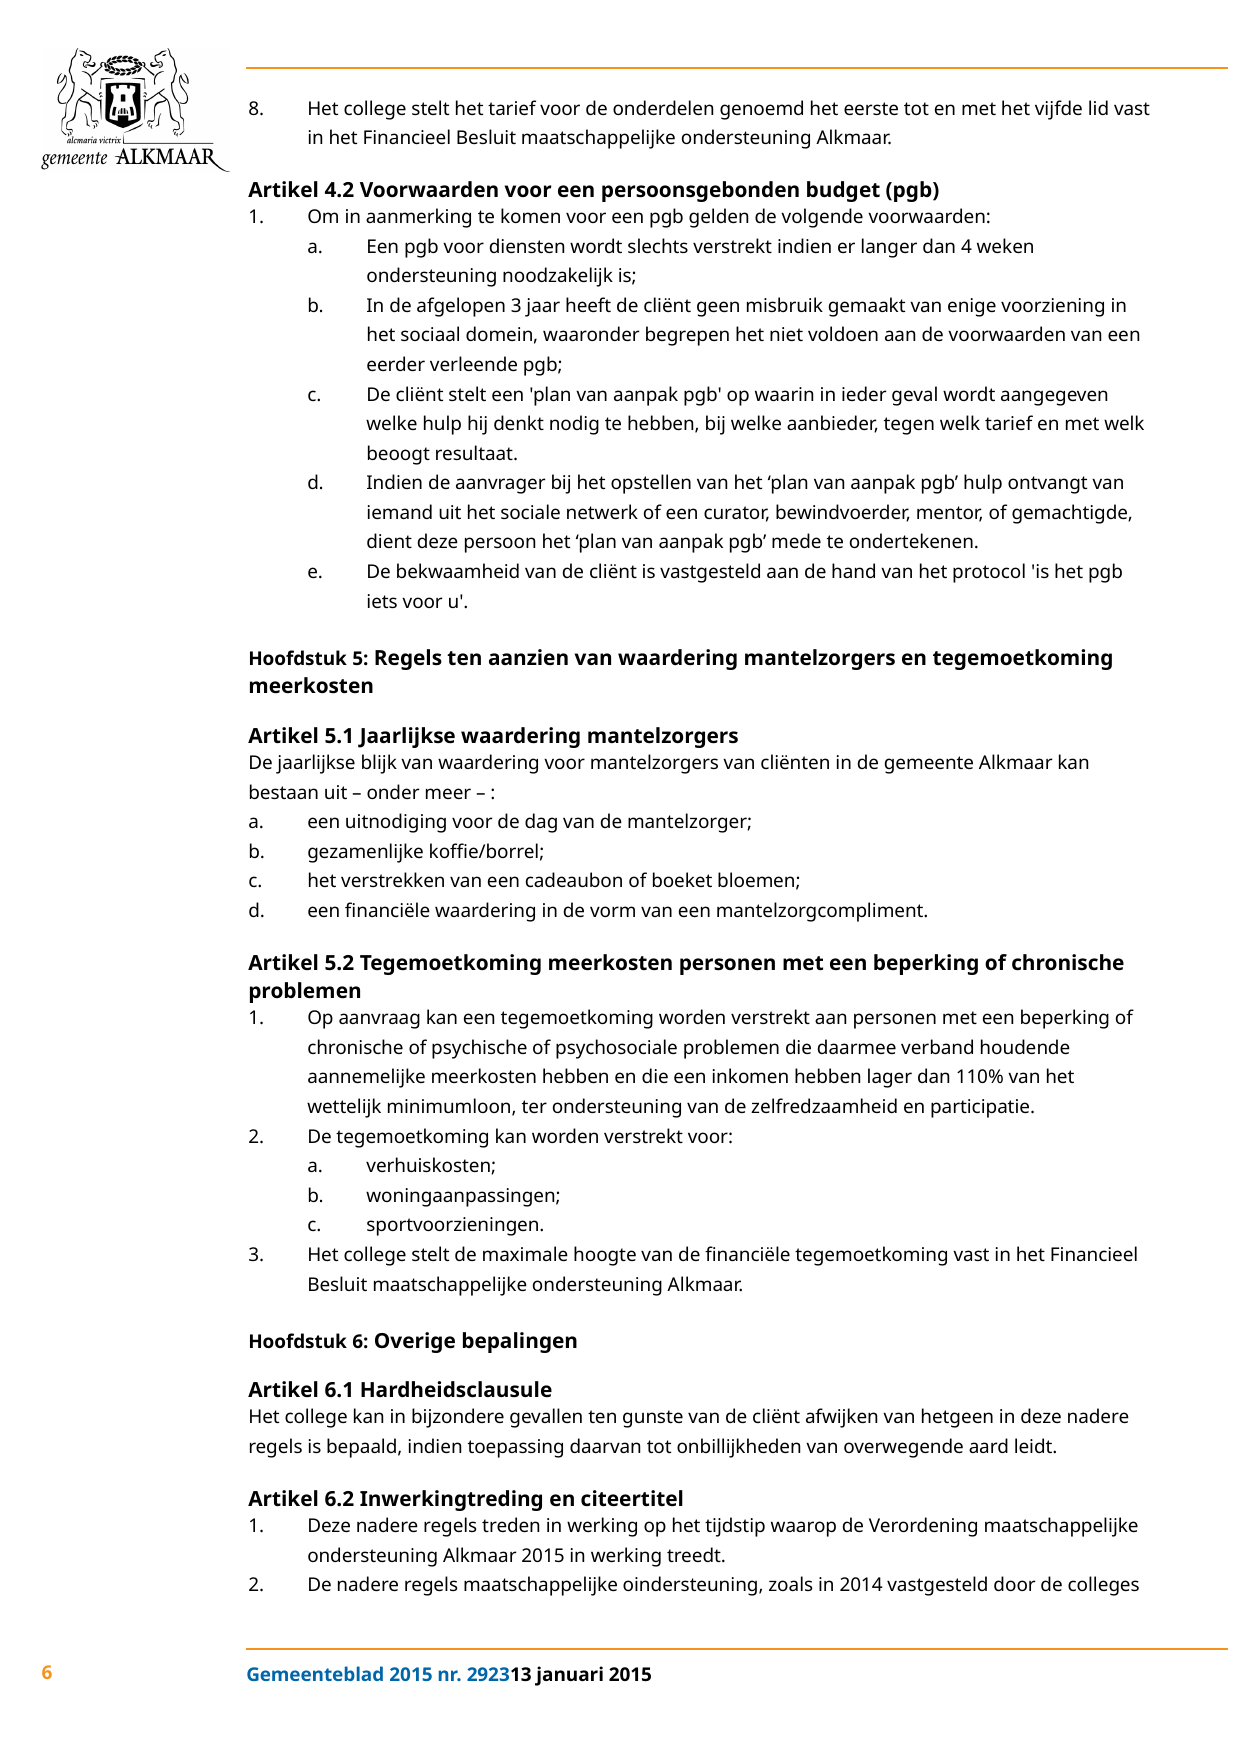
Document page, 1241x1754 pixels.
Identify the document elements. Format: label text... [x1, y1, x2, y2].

list een financiële waardering in de vorm van een mantelzorgcompliment. [248, 897, 1152, 923]
list De cliënt stelt een 'plan van aanpak pgb' op waarin in ieder geval wordt aangegeven welke hulp hij denkt nodig te hebben, bij welke aanbieder, tegen welk tarief en met welk beoogt resultaat. [307, 381, 1152, 466]
list De bekwaamheid van de cliënt is vastgesteld aan de hand van het protocol 'is het pgb iets voor u'. [307, 558, 1152, 613]
text Artikel 6.2 Inwerkingtreding en citeertitel [248, 1484, 1152, 1512]
text De jaarlijkse blijk van waardering voor mantelzorgers van cliënten in de gemeente Alkmaar kan bestaan uit – onder meer – : [248, 749, 1152, 804]
text Artikel 5.1 Jaarlijkse waardering mantelzorgers [248, 721, 1152, 749]
list gezamenlijke koffie/borrel; [248, 838, 1152, 864]
list het verstrekken van een cadeaubon of boeket bloemen; [248, 868, 1152, 893]
text Hoofdstuk 6: Overige bepalingen [248, 1326, 1152, 1354]
list een uitnodiging voor de dag van de mantelzorger; [248, 808, 1152, 834]
list Indien de aanvrager bij het opstellen van het ‘plan van aanpak pgb’ hulp ontvangt van iemand uit het sociale netwerk of een curator, bewindvoerder, mentor, of gemachtigde, dient deze persoon het ‘plan van aanpak pgb’ mede te ondertekenen. [307, 469, 1152, 554]
text Artikel 4.2 Voorwaarden voor een persoonsgebonden budget (pgb) [248, 175, 1152, 203]
list De nadere regels maatschappelijke oindersteuning, zoals in 2014 vastgesteld door de colleges [248, 1571, 1152, 1597]
list Deze nadere regels treden in werking op het tijdstip waarop de Verordening maatschappelijke ondersteuning Alkmaar 2015 in werking treedt. [248, 1512, 1152, 1567]
list sportvoorzieningen. [307, 1212, 1152, 1237]
list De tegemoetkoming kan worden verstrekt voor: [248, 1123, 1152, 1148]
picture [41, 47, 231, 172]
text Hoofdstuk 5: Regels ten aanzien van waardering mantelzorgers en tegemoetkoming meerkosten [248, 643, 1152, 700]
list Het college stelt het tarief voor de onderdelen genoemd het eerste tot en met het vijfde lid vast in het Financieel Besluit maatschappelijke ondersteuning Alkmaar. [248, 95, 1152, 150]
text Het college kan in bijzondere gevallen ten gunste van de cliënt afwijken van hetgeen in deze nadere regels is bepaald, indien toepassing daarvan tot onbillijkheden van overwegende aard leidt. [248, 1404, 1152, 1459]
text Artikel 6.1 Hardheidsclausule [248, 1375, 1152, 1404]
list Het college stelt de maximale hoogte van de financiële tegemoetkoming vast in het Financieel Besluit maatschappelijke ondersteuning Alkmaar. [248, 1241, 1152, 1296]
list verhuiskosten; [307, 1152, 1152, 1178]
list woningaanpassingen; [307, 1182, 1152, 1208]
list Om in aanmerking te komen voor een pgb gelden de volgende voorwaarden: [248, 203, 1152, 229]
list In de afgelopen 3 jaar heeft de cliënt geen misbruik gemaakt van enige voorziening in het sociaal domein, waaronder begrepen het niet voldoen aan de voorwaarden van een eerder verleende pgb; [307, 292, 1152, 377]
list Een pgb voor diensten wordt slechts verstrekt indien er langer dan 4 weken ondersteuning noodzakelijk is; [307, 233, 1152, 288]
text Artikel 5.2 Tegemoetkoming meerkosten personen met een beperking of chronische problemen [248, 948, 1152, 1004]
list Op aanvraag kan een tegemoetkoming worden verstrekt aan personen met een beperking of chronische of psychische of psychosociale problemen die daarmee verband houdende aannemelijke meerkosten hebben en die een inkomen hebben lager dan 110% van het wettelijk minimumloon, ter ondersteuning van de zelfredzaamheid en participatie. [248, 1004, 1152, 1119]
